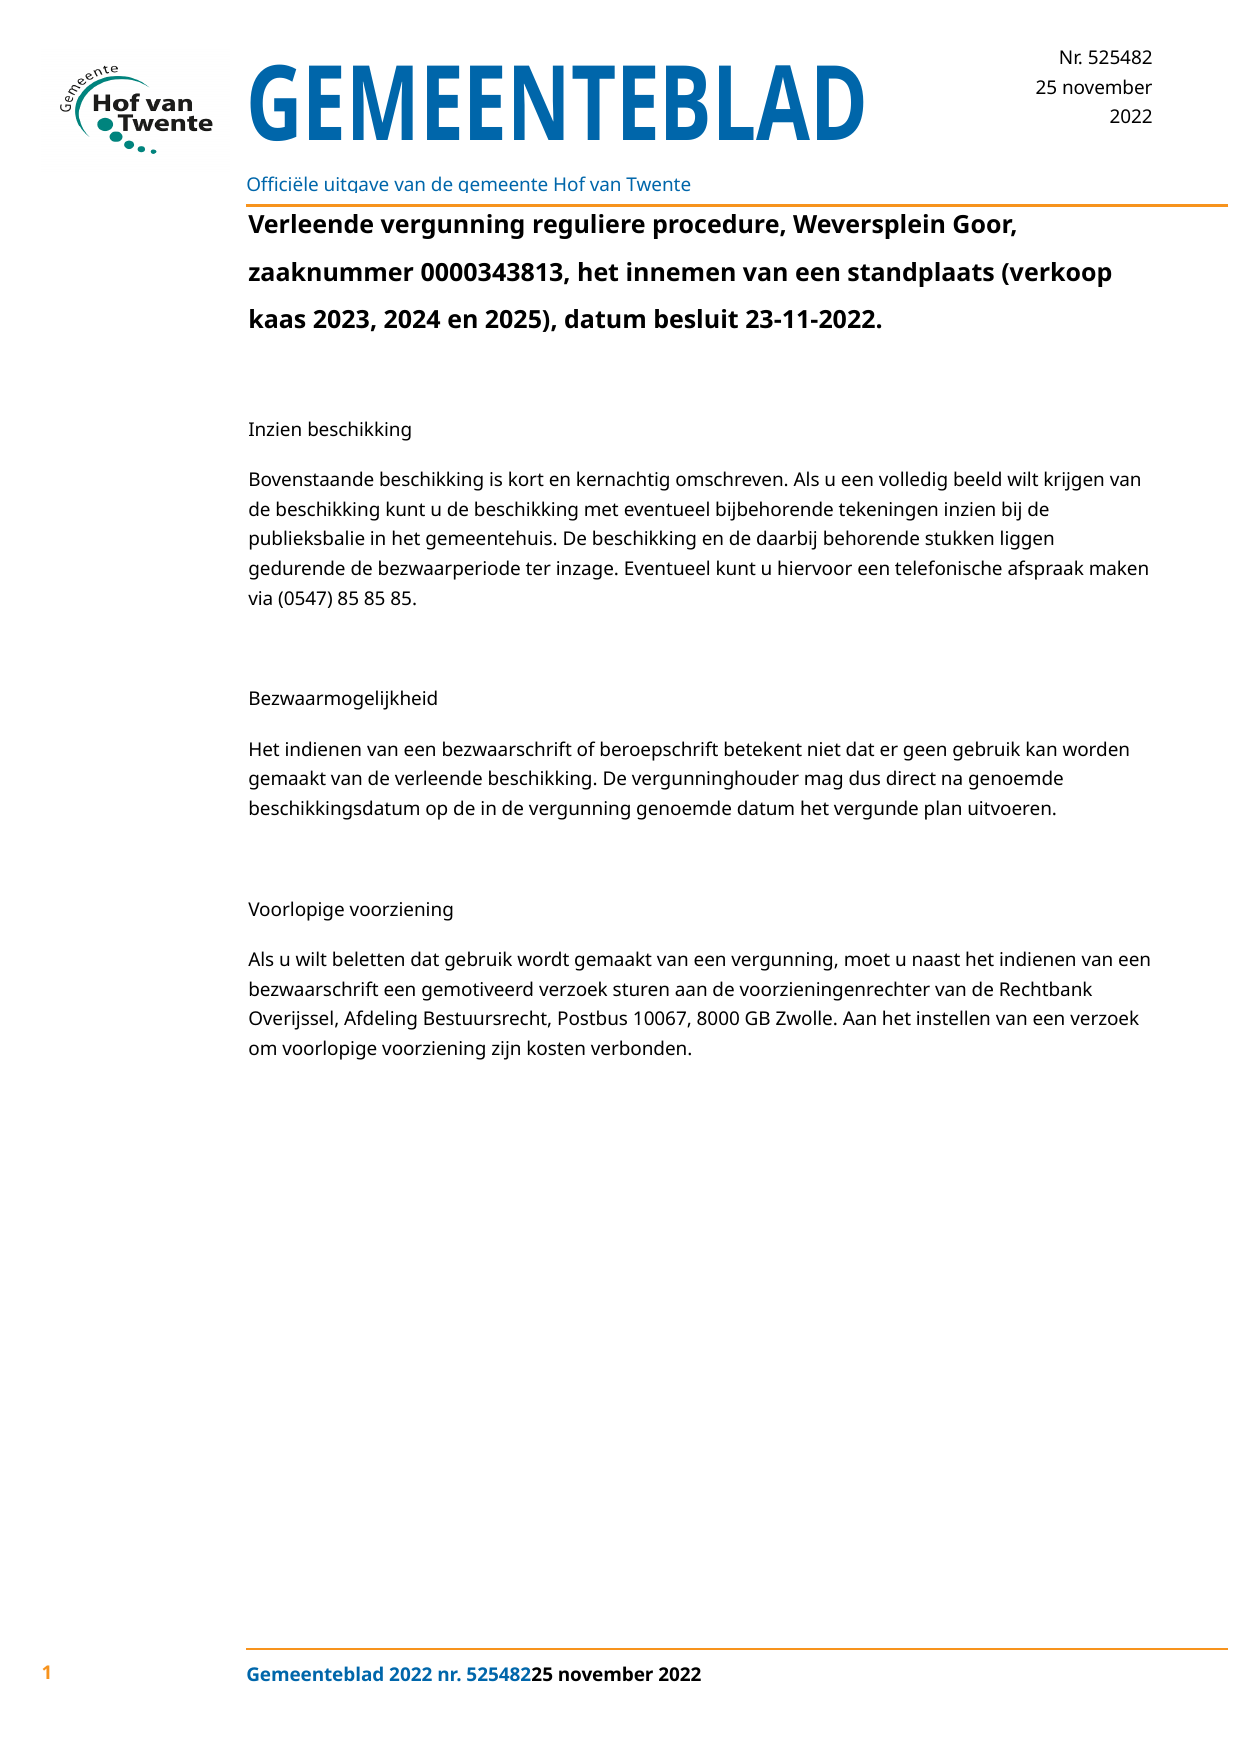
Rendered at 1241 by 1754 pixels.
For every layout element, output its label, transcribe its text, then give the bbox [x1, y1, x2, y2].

text Bovenstaande beschikking is kort en kernachtig omschreven. Als u een volledig beeld wilt krijgen van de beschikking kunt u de beschikking met eventueel bijbehorende tekeningen inzien bij de publieksbalie in het gemeentehuis. De beschikking en de daarbij behorende stukken liggen gedurende de bezwaarperiode ter inzage. Eventueel kunt u hiervoor een telefonische afspraak maken via (0547) 85 85 85. [248, 466, 1152, 610]
text Als u wilt beletten dat gebruik wordt gemaakt van een vergunning, moet u naast het indienen van een bezwaarschrift een gemotiveerd verzoek sturen aan de voorzieningenrechter van de Rechtbank Overijssel, Afdeling Bestuursrecht, Postbus 10067, 8000 GB Zwolle. Aan het instellen van een verzoek om voorlopige voorziening zijn kosten verbonden. [248, 946, 1152, 1061]
text Inzien beschikking [248, 416, 1152, 442]
text Het indienen van een bezwaarschrift of beroepschrift betekent niet dat er geen gebruik kan worden gemaakt van de verleende beschikking. De vergunninghouder mag dus direct na genoemde beschikkingsdatum op de in de vergunning genoemde datum het vergunde plan uitvoeren. [248, 736, 1152, 821]
text Verleende vergunning reguliere procedure, Weversplein Goor, zaaknummer 0000343813, het innemen van een standplaats (verkoop kaas 2023, 2024 en 2025), datum besluit 23-11-2022. [248, 207, 1152, 336]
text Bezwaarmogelijkheid [248, 686, 1152, 711]
picture [41, 47, 231, 172]
text Voorlopige voorziening [248, 896, 1152, 922]
